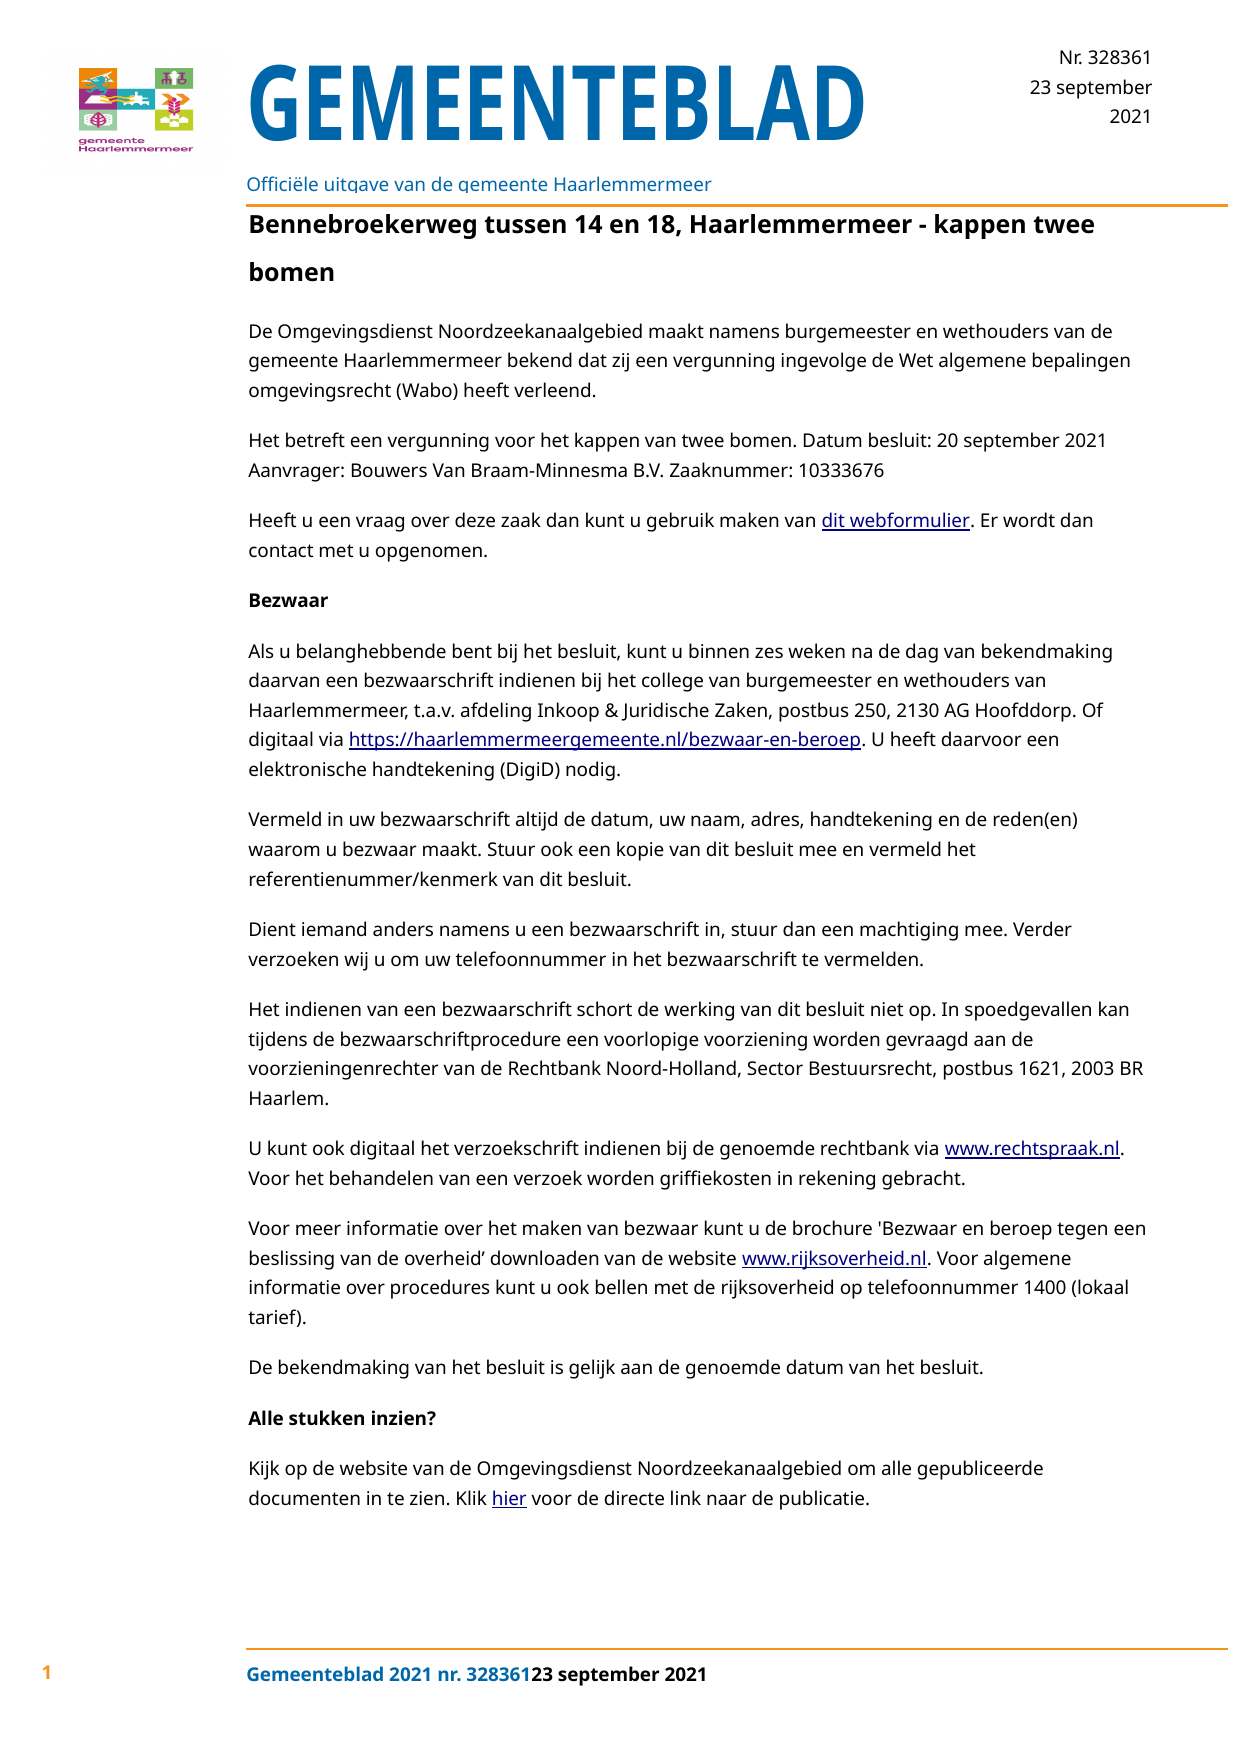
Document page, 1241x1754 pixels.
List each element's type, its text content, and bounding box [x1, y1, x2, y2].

text Alle stukken inzien? [248, 1405, 1152, 1431]
text De Omgevingsdienst Noordzeekanaalgebied maakt namens burgemeester en wethouders van de gemeente Haarlemmermeer bekend dat zij een vergunning ingevolge de Wet algemene bepalingen omgevingsrecht (Wabo) heeft verleend. [248, 318, 1152, 403]
text Dient iemand anders namens u een bezwaarschrift in, stuur dan een machtiging mee. Verder verzoeken wij u om uw telefoonnummer in het bezwaarschrift te vermelden. [248, 916, 1152, 972]
text Het indienen van een bezwaarschrift schort de werking van dit besluit niet op. In spoedgevallen kan tijdens de bezwaarschriftprocedure een voorlopige voorziening worden gevraagd aan de voorzieningenrechter van de Rechtbank Noord-Holland, Sector Bestuursrecht, postbus 1621, 2003 BR Haarlem. [248, 996, 1152, 1111]
text De bekendmaking van het besluit is gelijk aan de genoemde datum van het besluit. [248, 1354, 1152, 1380]
picture [41, 47, 231, 172]
text Kijk op de website van de Omgevingsdienst Noordzeekanaalgebied om alle gepubliceerde documenten in te zien. Klik hier voor de directe link naar de publicatie. [248, 1455, 1152, 1511]
text U kunt ook digitaal het verzoekschrift indienen bij de genoemde rechtbank via www.rechtspraak.nl. Voor het behandelen van een verzoek worden griffiekosten in rekening gebracht. [248, 1135, 1152, 1191]
text Bennebroekerweg tussen 14 en 18, Haarlemmermeer - kappen twee bomen [248, 207, 1152, 288]
text Heeft u een vraag over deze zaak dan kunt u gebruik maken van dit webformulier. Er wordt dan contact met u opgenomen. [248, 507, 1152, 563]
text Voor meer informatie over het maken van bezwaar kunt u de brochure 'Bezwaar en beroep tegen een beslissing van de overheid’ downloaden van de website www.rijksoverheid.nl. Voor algemene informatie over procedures kunt u ook bellen met de rijksoverheid op telefoonnummer 1400 (lokaal tarief). [248, 1215, 1152, 1330]
text Bezwaar [248, 587, 1152, 613]
text Het betreft een vergunning voor het kappen van twee bomen. Datum besluit: 20 september 2021 Aanvrager: Bouwers Van Braam-Minnesma B.V. Zaaknummer: 10333676 [248, 427, 1152, 483]
text Vermeld in uw bezwaarschrift altijd de datum, uw naam, adres, handtekening en de reden(en) waarom u bezwaar maakt. Stuur ook een kopie van dit besluit mee en vermeld het referentienummer/kenmerk van dit besluit. [248, 807, 1152, 892]
text Als u belanghebbende bent bij het besluit, kunt u binnen zes weken na de dag van bekendmaking daarvan een bezwaarschrift indienen bij het college van burgemeester en wethouders van Haarlemmermeer, t.a.v. afdeling Inkoop & Juridische Zaken, postbus 250, 2130 AG Hoofddorp. Of digitaal via https://haarlemmermeergemeente.nl/bezwaar-en-beroep. U heeft daarvoor een elektronische handtekening (DigiD) nodig. [248, 638, 1152, 782]
